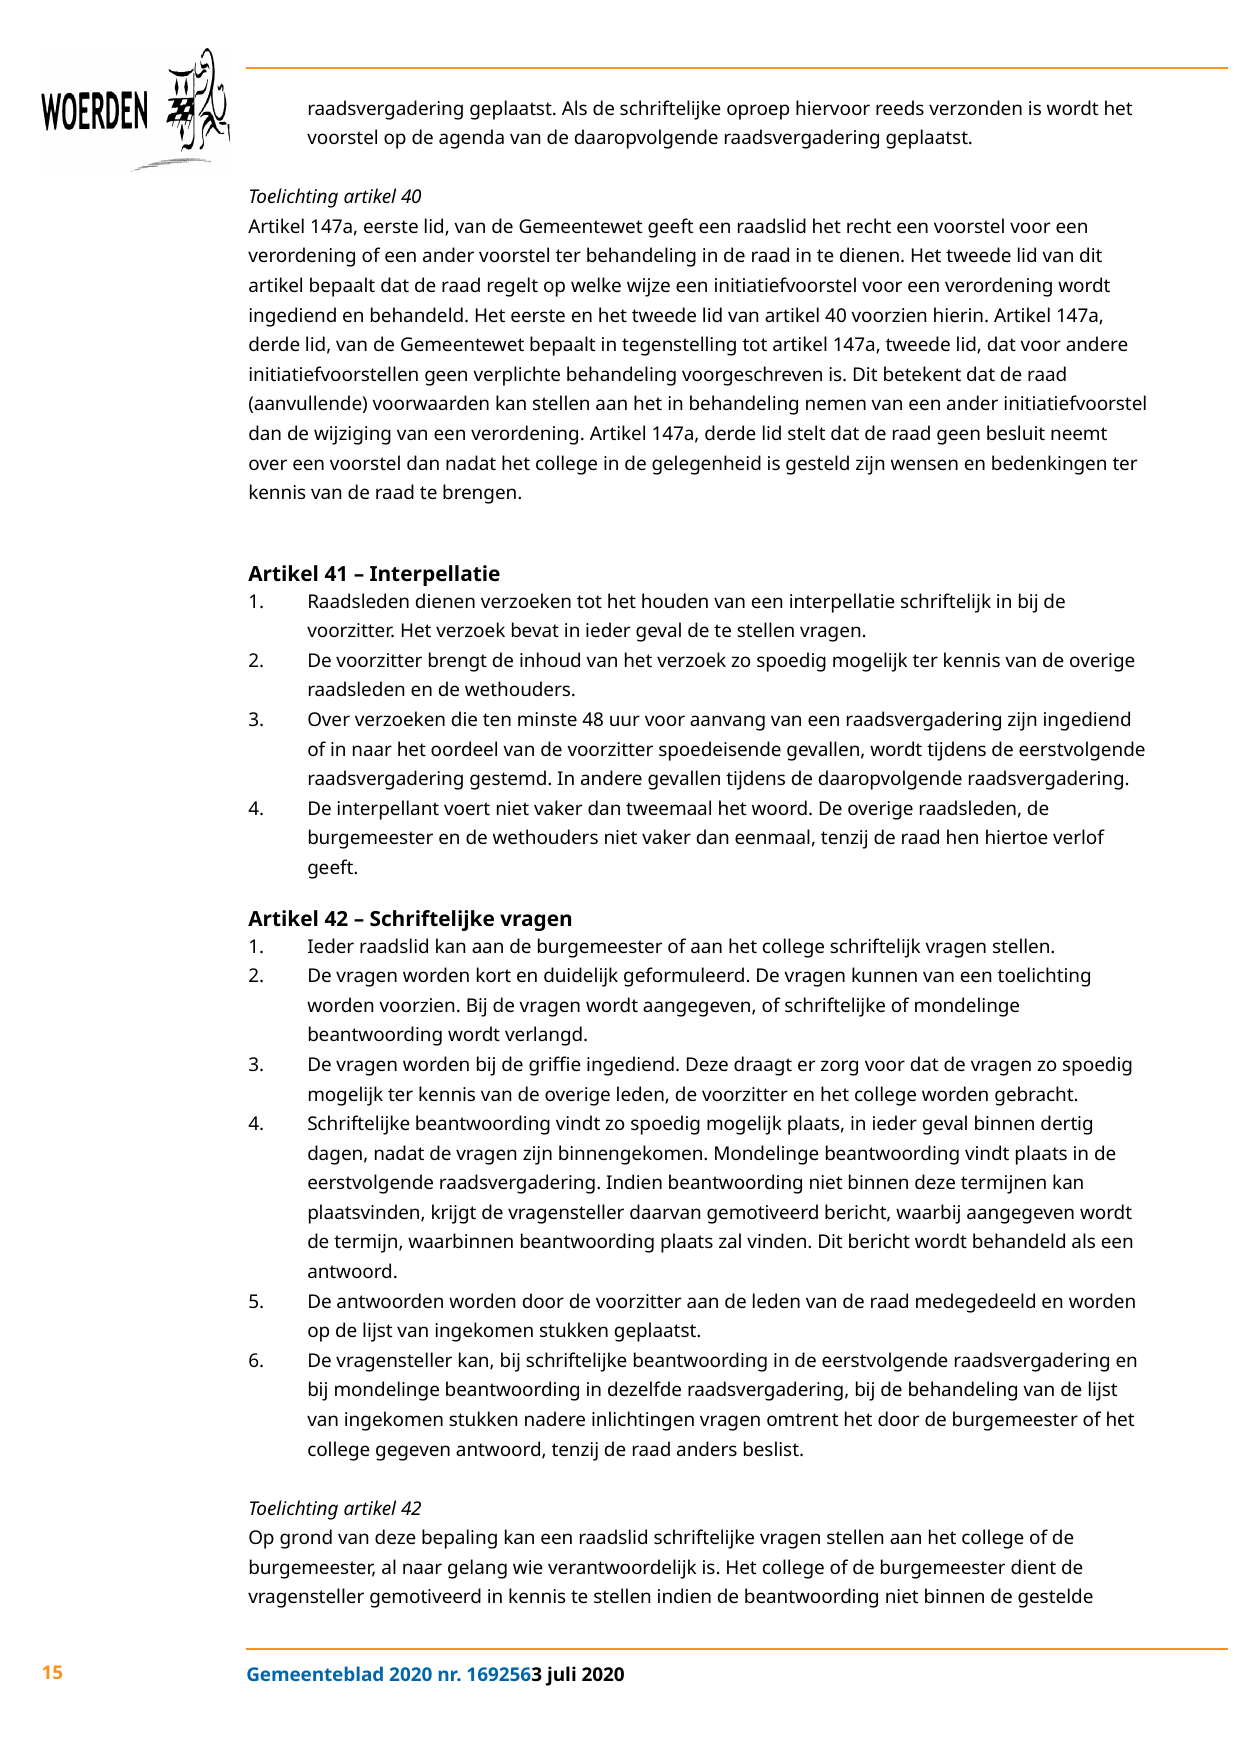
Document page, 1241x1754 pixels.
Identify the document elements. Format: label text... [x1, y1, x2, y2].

list De interpellant voert niet vaker dan tweemaal het woord. De overige raadsleden, de burgemeester en de wethouders niet vaker dan eenmaal, tenzij de raad hen hiertoe verlof geeft. [248, 795, 1152, 880]
text Toelichting artikel 42 [248, 1495, 1152, 1521]
list Schriftelijke beantwoording vindt zo spoedig mogelijk plaats, in ieder geval binnen dertig dagen, nadat de vragen zijn binnengekomen. Mondelinge beantwoording vindt plaats in de eerstvolgende raadsvergadering. Indien beantwoording niet binnen deze termijnen kan plaatsvinden, krijgt de vragensteller daarvan gemotiveerd bericht, waarbij aangegeven wordt de termijn, waarbinnen beantwoording plaats zal vinden. Dit bericht wordt behandeld als een antwoord. [248, 1110, 1152, 1284]
list De vragensteller kan, bij schriftelijke beantwoording in de eerstvolgende raadsvergadering en bij mondelinge beantwoording in dezelfde raadsvergadering, bij de behandeling van de lijst van ingekomen stukken nadere inlichtingen vragen omtrent het door de burgemeester of het college gegeven antwoord, tenzij de raad anders beslist. [248, 1347, 1152, 1462]
list Over verzoeken die ten minste 48 uur voor aanvang van een raadsvergadering zijn ingediend of in naar het oordeel van de voorzitter spoedeisende gevallen, wordt tijdens de eerstvolgende raadsvergadering gestemd. In andere gevallen tijdens de daaropvolgende raadsvergadering. [248, 706, 1152, 791]
list De voorzitter brengt de inhoud van het verzoek zo spoedig mogelijk ter kennis van de overige raadsleden en de wethouders. [248, 647, 1152, 702]
text Artikel 147a, eerste lid, van de Gemeentewet geeft een raadslid het recht een voorstel voor een verordening of een ander voorstel ter behandeling in de raad in te dienen. Het tweede lid van dit artikel bepaalt dat de raad regelt op welke wijze een initiatiefvoorstel voor een verordening wordt ingediend en behandeld. Het eerste en het tweede lid van artikel 40 voorzien hierin. Artikel 147a, derde lid, van de Gemeentewet bepaalt in tegenstelling tot artikel 147a, tweede lid, dat voor andere initiatiefvoorstellen geen verplichte behandeling voorgeschreven is. Dit betekent dat de raad (aanvullende) voorwaarden kan stellen aan het in behandeling nemen van een ander initiatiefvoorstel dan de wijziging van een verordening. Artikel 147a, derde lid stelt dat de raad geen besluit neemt over een voorstel dan nadat het college in de gelegenheid is gesteld zijn wensen en bedenkingen ter kennis van de raad te brengen. [248, 213, 1152, 505]
text Artikel 41 – Interpellatie [248, 559, 1152, 588]
list De vragen worden bij de griffie ingediend. Deze draagt er zorg voor dat de vragen zo spoedig mogelijk ter kennis van de overige leden, de voorzitter en het college worden gebracht. [248, 1051, 1152, 1107]
text Toelichting artikel 40 [248, 183, 1152, 209]
text Op grond van deze bepaling kan een raadslid schriftelijke vragen stellen aan het college of de burgemeester, al naar gelang wie verantwoordelijk is. Het college of de burgemeester dient de vragensteller gemotiveerd in kennis te stellen indien de beantwoording niet binnen de gestelde [248, 1524, 1152, 1609]
list Ieder raadslid kan aan de burgemeester of aan het college schriftelijk vragen stellen. [248, 933, 1152, 959]
picture [41, 47, 231, 172]
text Artikel 42 – Schriftelijke vragen [248, 904, 1152, 933]
list De antwoorden worden door de voorzitter aan de leden van de raad medegedeeld en worden op de lijst van ingekomen stukken geplaatst. [248, 1288, 1152, 1343]
list De vragen worden kort en duidelijk geformuleerd. De vragen kunnen van een toelichting worden voorzien. Bij de vragen wordt aangegeven, of schriftelijke of mondelinge beantwoording wordt verlangd. [248, 962, 1152, 1047]
list raadsvergadering geplaatst. Als de schriftelijke oproep hiervoor reeds verzonden is wordt het voorstel op de agenda van de daaropvolgende raadsvergadering geplaatst. [248, 95, 1152, 150]
list Raadsleden dienen verzoeken tot het houden van een interpellatie schriftelijk in bij de voorzitter. Het verzoek bevat in ieder geval de te stellen vragen. [248, 588, 1152, 643]
